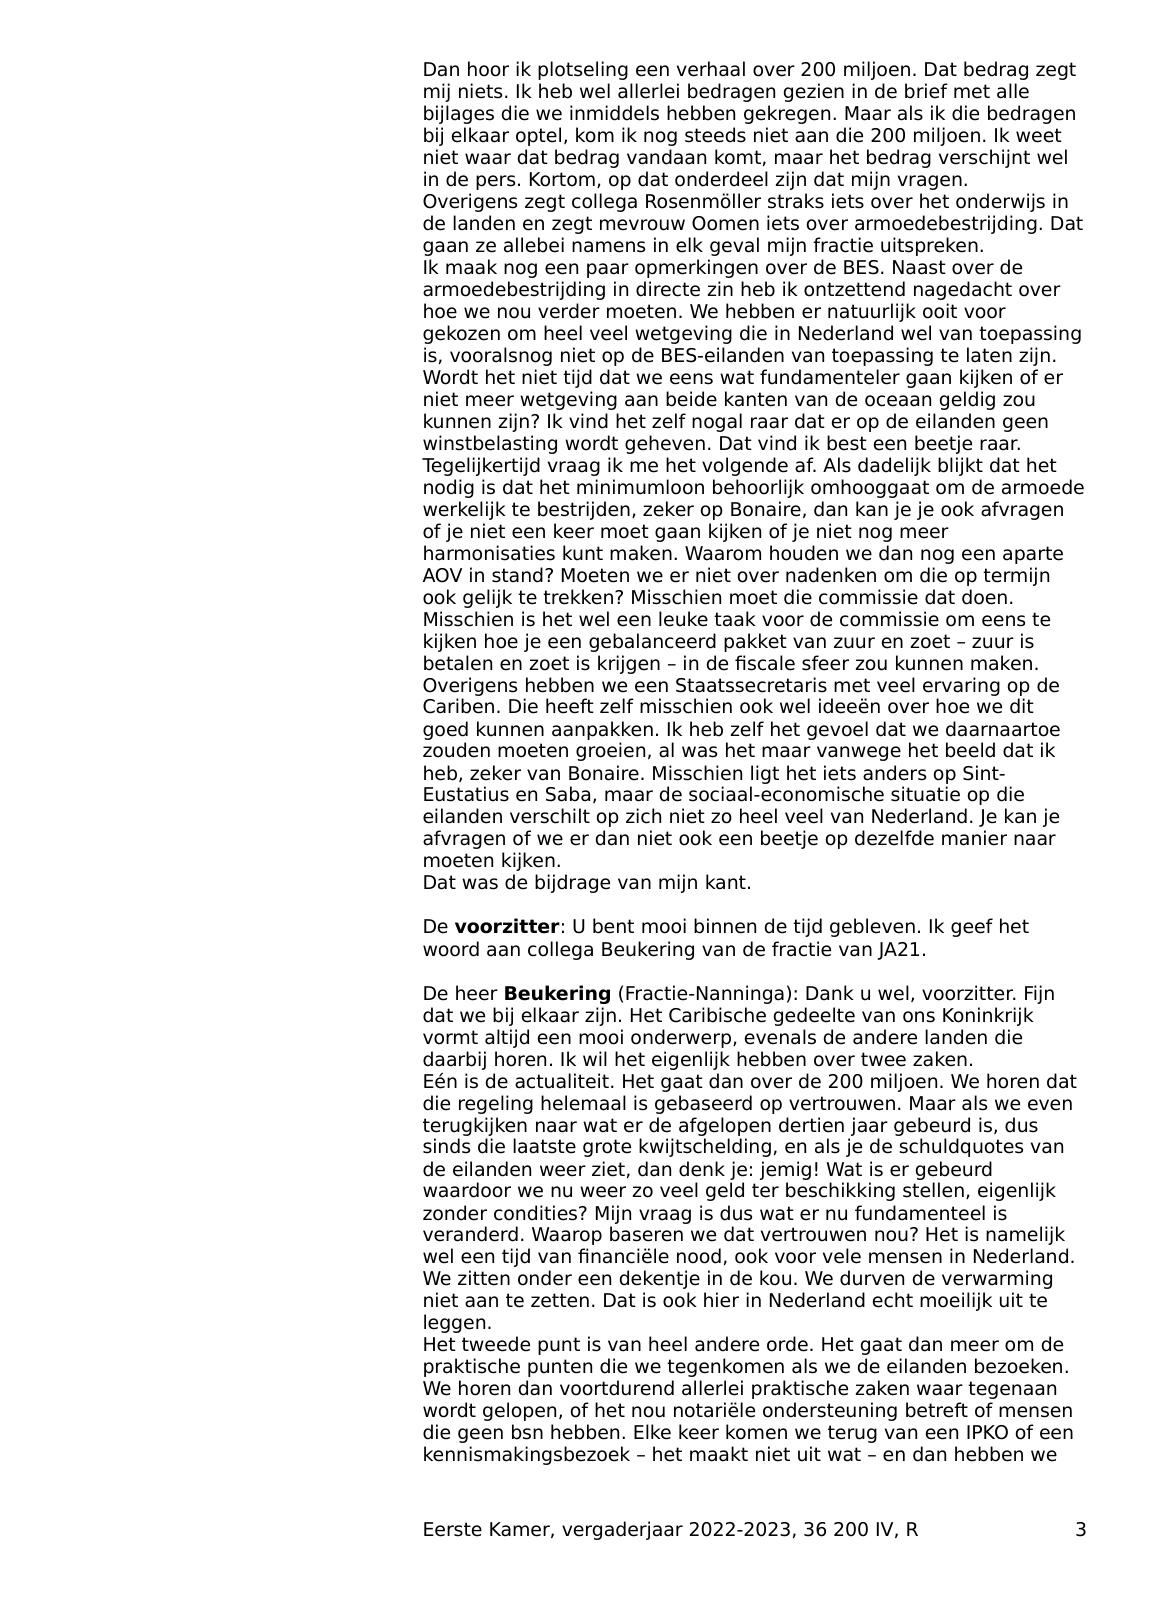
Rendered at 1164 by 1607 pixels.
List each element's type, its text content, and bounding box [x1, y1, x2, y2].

text Dat was de bijdrage van mijn kant. [422, 872, 1087, 894]
text Overigens zegt collega Rosenmöller straks iets over het onderwijs in de landen en zegt mevrouw Oomen iets over armoedebestrijding. Dat gaan ze allebei namens in elk geval mijn fractie uitspreken. [422, 191, 1087, 257]
text Eén is de actualiteit. Het gaat dan over de 200 miljoen. We horen dat die regeling helemaal is gebaseerd op vertrouwen. Maar als we even terugkijken naar wat er de afgelopen dertien jaar gebeurd is, dus sinds die laatste grote kwijtschelding, en als je de schuldquotes van de eilanden weer ziet, dan denk je: jemig! Wat is er gebeurd waardoor we nu weer zo veel geld ter beschikking stellen, eigenlijk zonder condities? Mijn vraag is dus wat er nu fundamenteel is veranderd. Waarop baseren we dat vertrouwen nou? Het is namelijk wel een tijd van financiële nood, ook voor vele mensen in Nederland. We zitten onder een dekentje in de kou. We durven de verwarming niet aan te zetten. Dat is ook hier in Nederland echt moeilijk uit te leggen. [422, 1071, 1087, 1334]
text Ik maak nog een paar opmerkingen over de BES. Naast over de armoedebestrijding in directe zin heb ik ontzettend nagedacht over hoe we nou verder moeten. We hebben er natuurlijk ooit voor gekozen om heel veel wetgeving die in Nederland wel van toepassing is, vooralsnog niet op de BES-eilanden van toepassing te laten zijn. Wordt het niet tijd dat we eens wat fundamenteler gaan kijken of er niet meer wetgeving aan beide kanten van de oceaan geldig zou kunnen zijn? Ik vind het zelf nogal raar dat er op de eilanden geen winstbelasting wordt geheven. Dat vind ik best een beetje raar. Tegelijkertijd vraag ik me het volgende af. Als dadelijk blijkt dat het nodig is dat het minimumloon behoorlijk omhooggaat om de armoede werkelijk te bestrijden, zeker op Bonaire, dan kan je je ook afvragen of je niet een keer moet gaan kijken of je niet nog meer harmonisaties kunt maken. Waarom houden we dan nog een aparte AOV in stand? Moeten we er niet over nadenken om die op termijn ook gelijk te trekken? Misschien moet die commissie dat doen. Misschien is het wel een leuke taak voor de commissie om eens te kijken hoe je een gebalanceerd pakket van zuur en zoet – zuur is betalen en zoet is krijgen – in de fiscale sfeer zou kunnen maken. Overigens hebben we een Staatssecretaris met veel ervaring op de Cariben. Die heeft zelf misschien ook wel ideeën over hoe we dit goed kunnen aanpakken. Ik heb zelf het gevoel dat we daarnaartoe zouden moeten groeien, al was het maar vanwege het beeld dat ik heb, zeker van Bonaire. Misschien ligt het iets anders op Sint-Eustatius en Saba, maar de sociaal-economische situatie op die eilanden verschilt op zich niet zo heel veel van Nederland. Je kan je afvragen of we er dan niet ook een beetje op dezelfde manier naar moeten kijken. [422, 257, 1087, 872]
text Het tweede punt is van heel andere orde. Het gaat dan meer om de praktische punten die we tegenkomen als we de eilanden bezoeken. We horen dan voortdurend allerlei praktische zaken waar tegenaan wordt gelopen, of het nou notariële ondersteuning betreft of mensen die geen bsn hebben. Elke keer komen we terug van een IPKO of een kennismakingsbezoek – het maakt niet uit wat – en dan hebben we [422, 1334, 1087, 1466]
text De voorzitter: U bent mooi binnen de tijd gebleven. Ik geef het woord aan collega Beukering van de fractie van JA21. [422, 916, 1087, 960]
text De heer Beukering (Fractie-Nanninga): Dank u wel, voorzitter. Fijn dat we bij elkaar zijn. Het Caribische gedeelte van ons Koninkrijk vormt altijd een mooi onderwerp, evenals de andere landen die daarbij horen. Ik wil het eigenlijk hebben over twee zaken. [422, 983, 1087, 1071]
text Dan hoor ik plotseling een verhaal over 200 miljoen. Dat bedrag zegt mij niets. Ik heb wel allerlei bedragen gezien in de brief met alle bijlages die we inmiddels hebben gekregen. Maar als ik die bedragen bij elkaar optel, kom ik nog steeds niet aan die 200 miljoen. Ik weet niet waar dat bedrag vandaan komt, maar het bedrag verschijnt wel in de pers. Kortom, op dat onderdeel zijn dat mijn vragen. [422, 59, 1087, 191]
